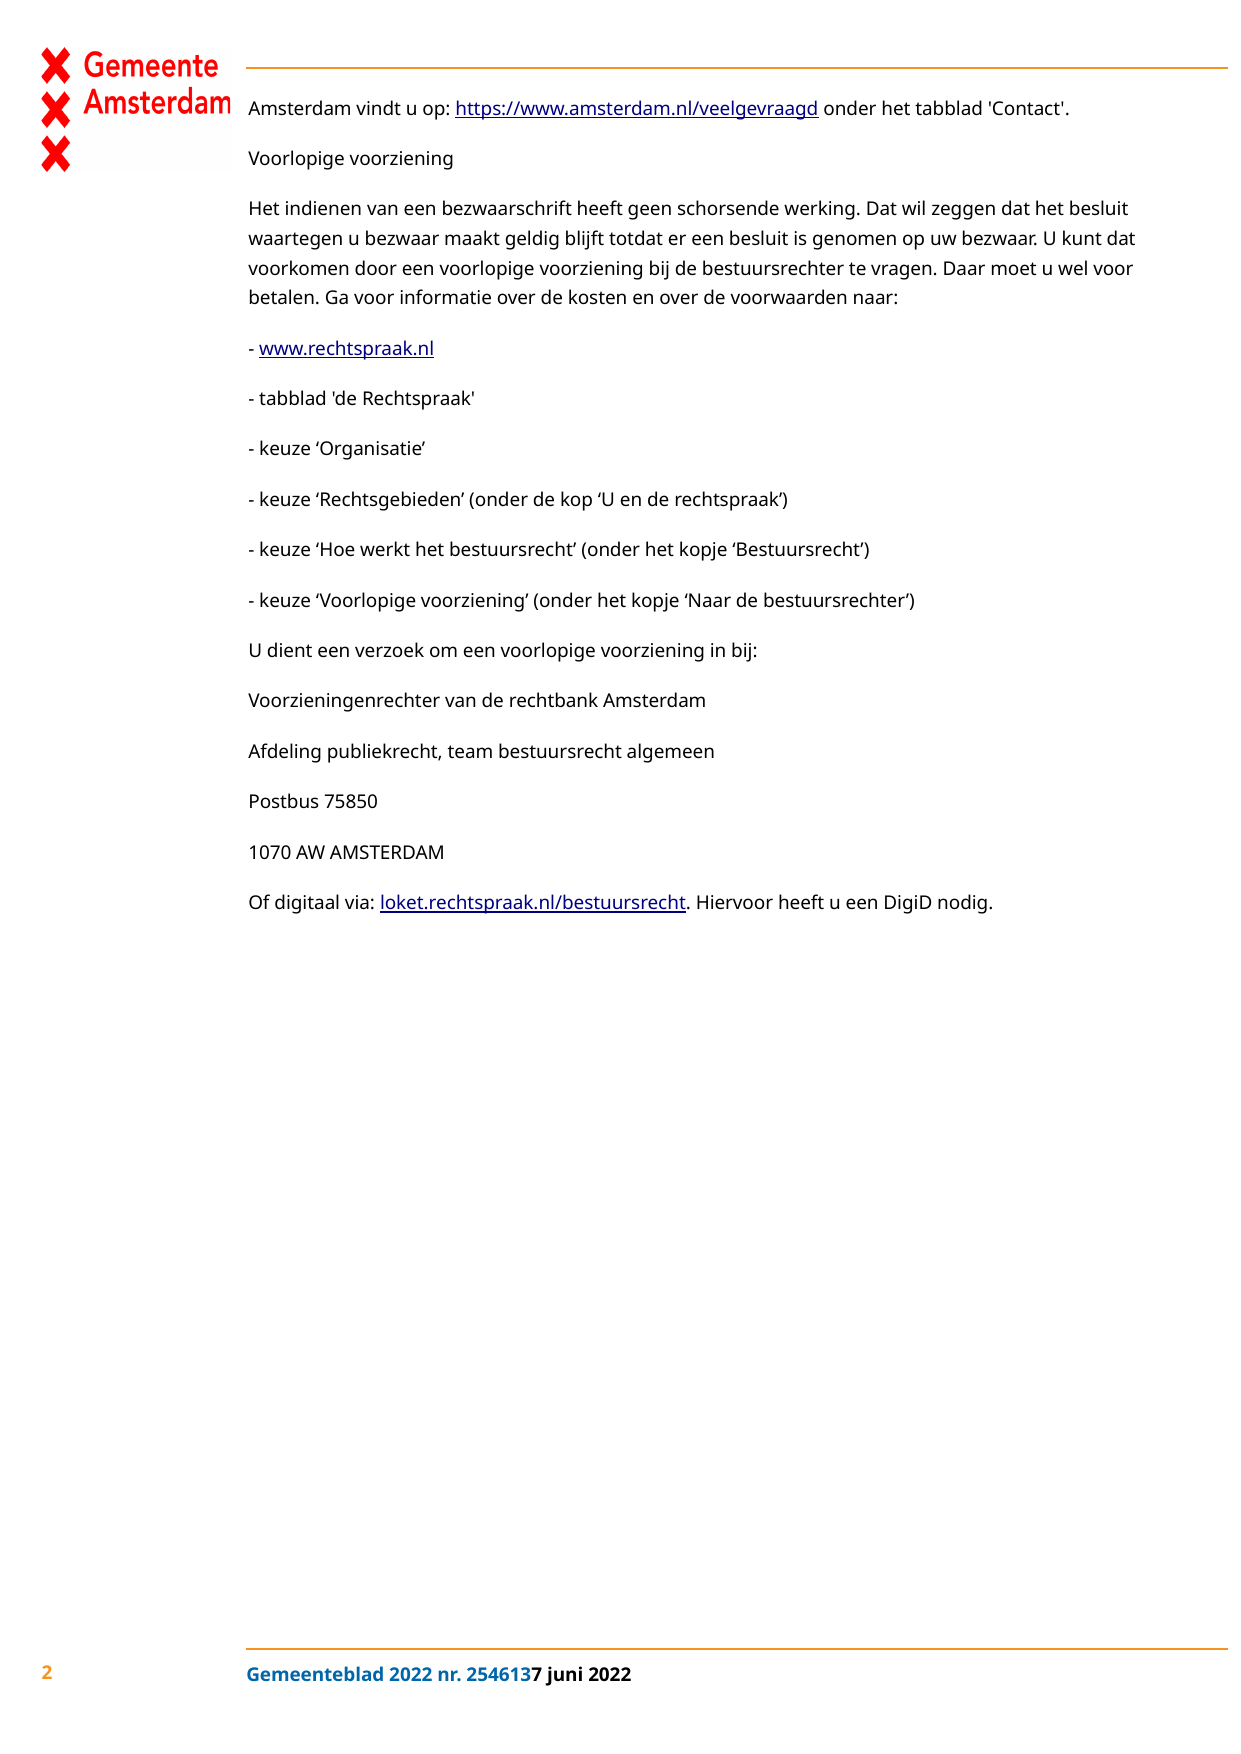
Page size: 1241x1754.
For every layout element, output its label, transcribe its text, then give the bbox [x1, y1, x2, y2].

text - tabblad 'de Rechtspraak' [248, 385, 1152, 411]
text Voorzieningenrechter van de rechtbank Amsterdam [248, 688, 1152, 713]
text Afdeling publiekrecht, team bestuursrecht algemeen [248, 738, 1152, 764]
text Postbus 75850 [248, 788, 1152, 814]
text Het indienen van een bezwaarschrift heeft geen schorsende werking. Dat wil zeggen dat het besluit waartegen u bezwaar maakt geldig blijft totdat er een besluit is genomen op uw bezwaar. U kunt dat voorkomen door een voorlopige voorziening bij de bestuursrechter te vragen. Daar moet u wel voor betalen. Ga voor informatie over de kosten en over de voorwaarden naar: [248, 196, 1152, 310]
text Of digitaal via: loket.rechtspraak.nl/bestuursrecht. Hiervoor heeft u een DigiD nodig. [248, 889, 1152, 915]
text U dient een verzoek om een voorlopige voorziening in bij: [248, 637, 1152, 663]
text - www.rechtspraak.nl [248, 335, 1152, 361]
picture [41, 47, 231, 172]
text - keuze ‘Organisatie’ [248, 436, 1152, 461]
text - keuze ‘Voorlopige voorziening’ (onder het kopje ‘Naar de bestuursrechter’) [248, 587, 1152, 613]
text - keuze ‘Rechtsgebieden’ (onder de kop ‘U en de rechtspraak’) [248, 486, 1152, 512]
text - keuze ‘Hoe werkt het bestuursrecht’ (onder het kopje ‘Bestuursrecht’) [248, 536, 1152, 562]
text Amsterdam vindt u op: https://www.amsterdam.nl/veelgevraagd onder het tabblad 'Contact'. [248, 95, 1152, 121]
text 1070 AW AMSTERDAM [248, 839, 1152, 865]
text Voorlopige voorziening [248, 145, 1152, 171]
